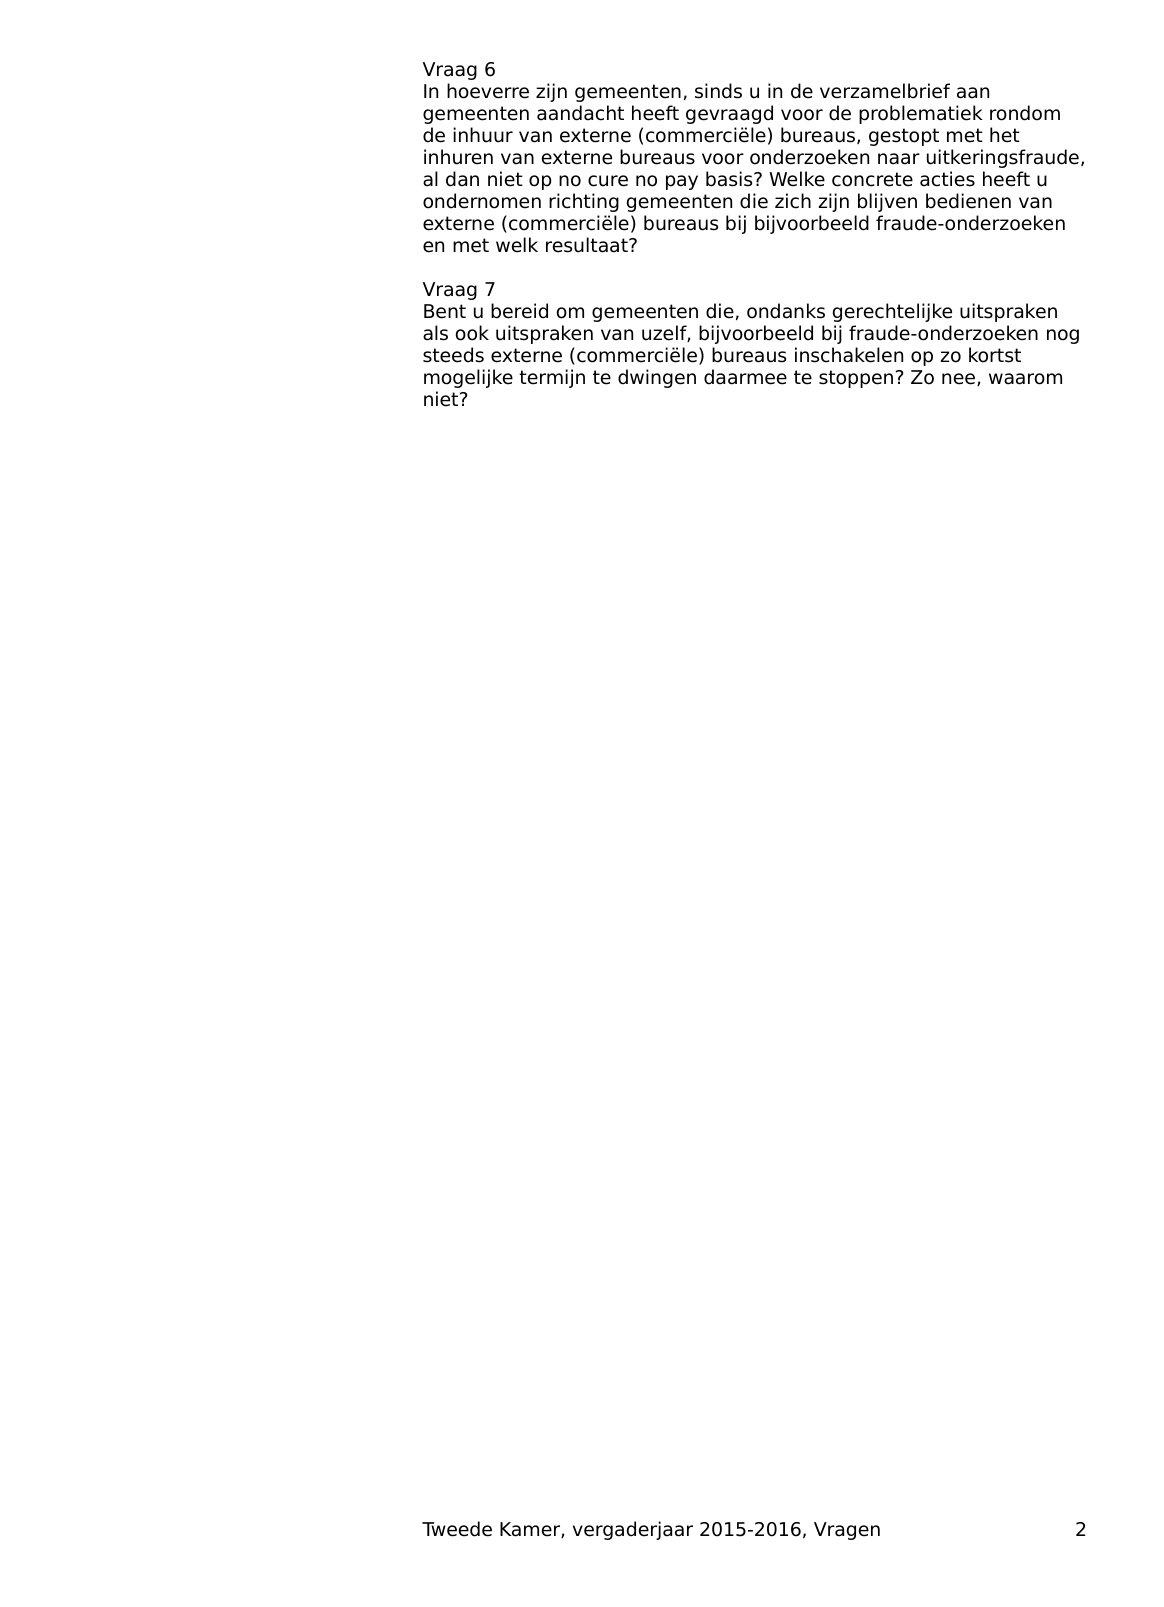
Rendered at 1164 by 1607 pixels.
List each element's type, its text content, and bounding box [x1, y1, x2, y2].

text In hoeverre zijn gemeenten, sinds u in de verzamelbrief aan gemeenten aandacht heeft gevraagd voor de problematiek rondom de inhuur van externe (commerciële) bureaus, gestopt met het inhuren van externe bureaus voor onderzoeken naar uitkeringsfraude, al dan niet op no cure no pay basis? Welke concrete acties heeft u ondernomen richting gemeenten die zich zijn blijven bedienen van externe (commerciële) bureaus bij bijvoorbeeld fraude-onderzoeken en met welk resultaat? [422, 81, 1087, 257]
text Vraag 6 [422, 59, 1087, 81]
text Bent u bereid om gemeenten die, ondanks gerechtelijke uitspraken als ook uitspraken van uzelf, bijvoorbeeld bij fraude-onderzoeken nog steeds externe (commerciële) bureaus inschakelen op zo kortst mogelijke termijn te dwingen daarmee te stoppen? Zo nee, waarom niet? [422, 301, 1087, 411]
text Vraag 7 [422, 279, 1087, 301]
